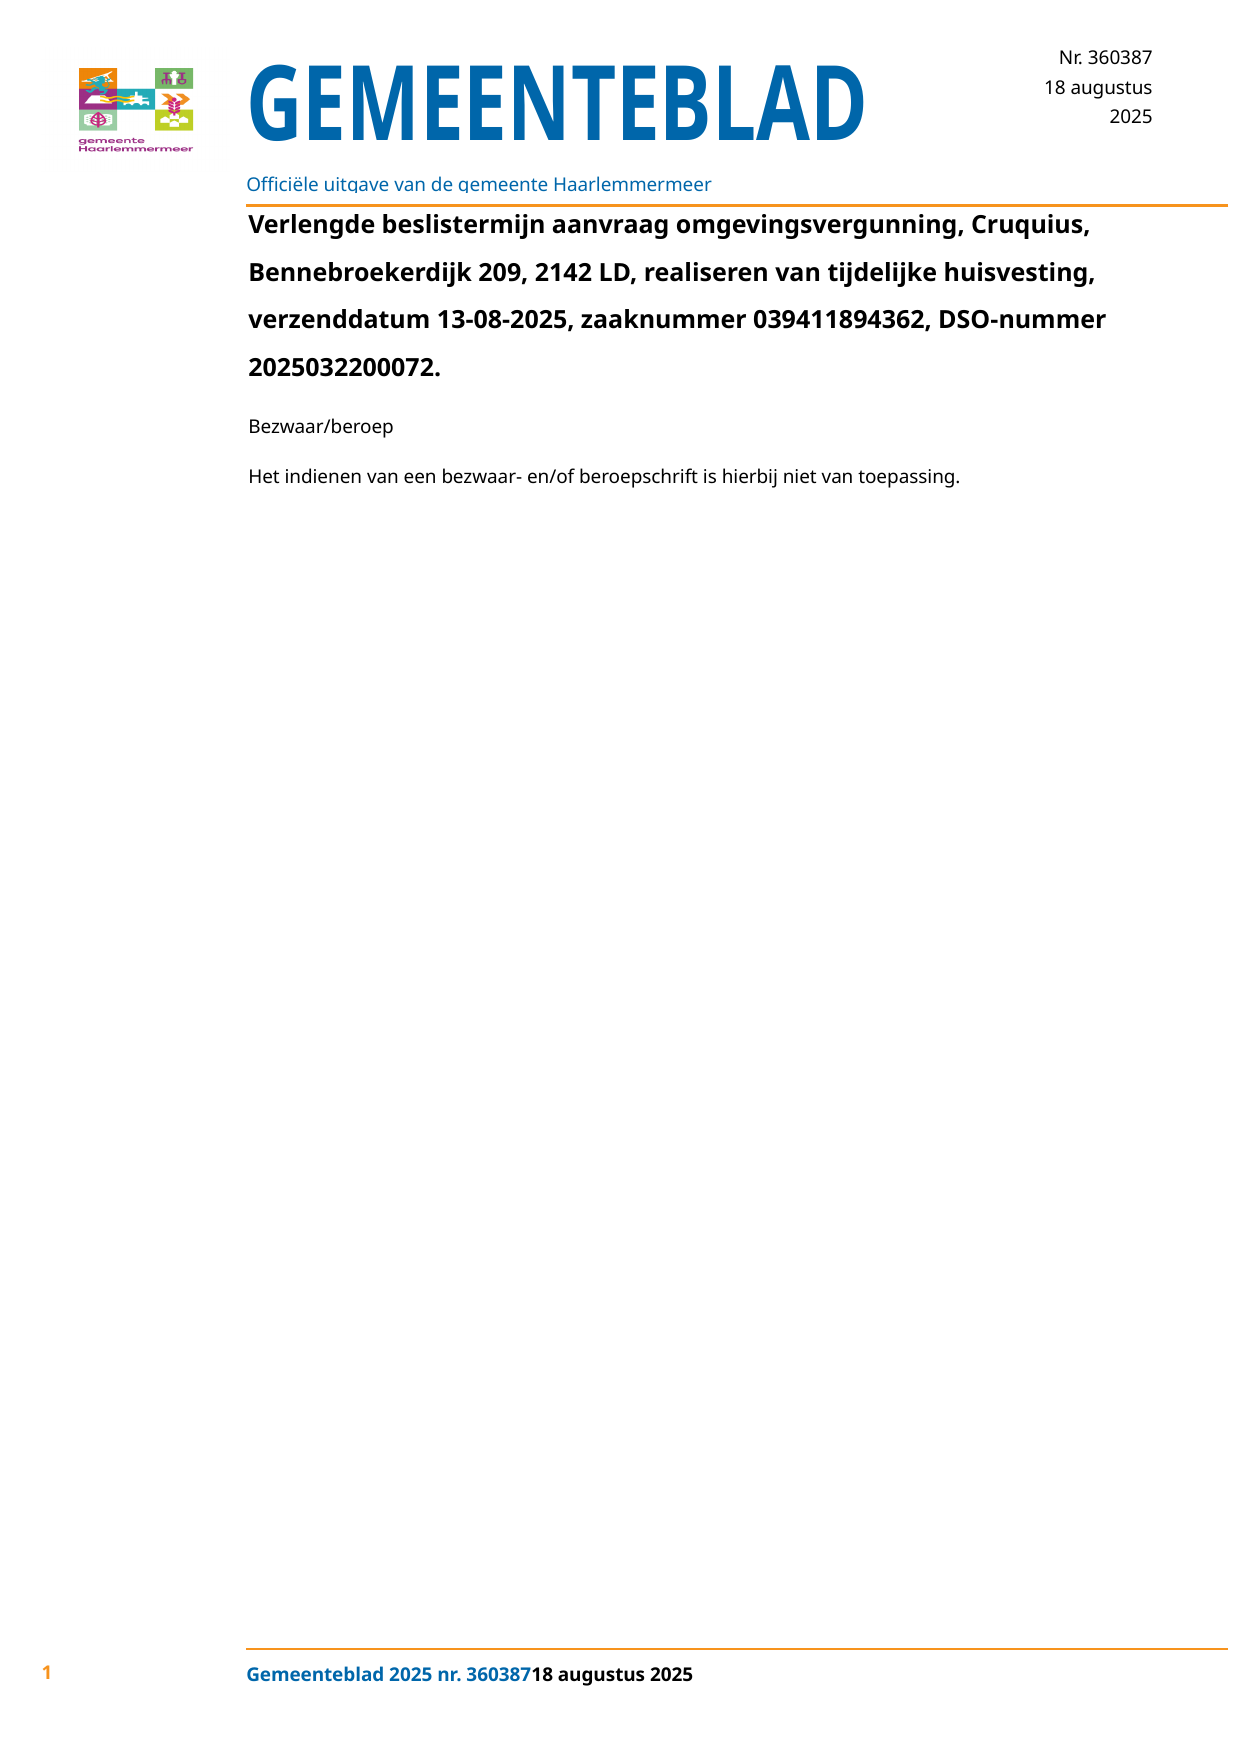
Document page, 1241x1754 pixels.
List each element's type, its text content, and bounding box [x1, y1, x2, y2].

text Bezwaar/beroep [248, 413, 1152, 439]
text Verlengde beslistermijn aanvraag omgevingsvergunning, Cruquius, Bennebroekerdijk 209, 2142 LD, realiseren van tijdelijke huisvesting, verzenddatum 13-08-2025, zaaknummer 039411894362, DSO-nummer 2025032200072. [248, 207, 1152, 384]
picture [41, 47, 231, 172]
text Het indienen van een bezwaar- en/of beroepschrift is hierbij niet van toepassing. [248, 463, 1152, 489]
